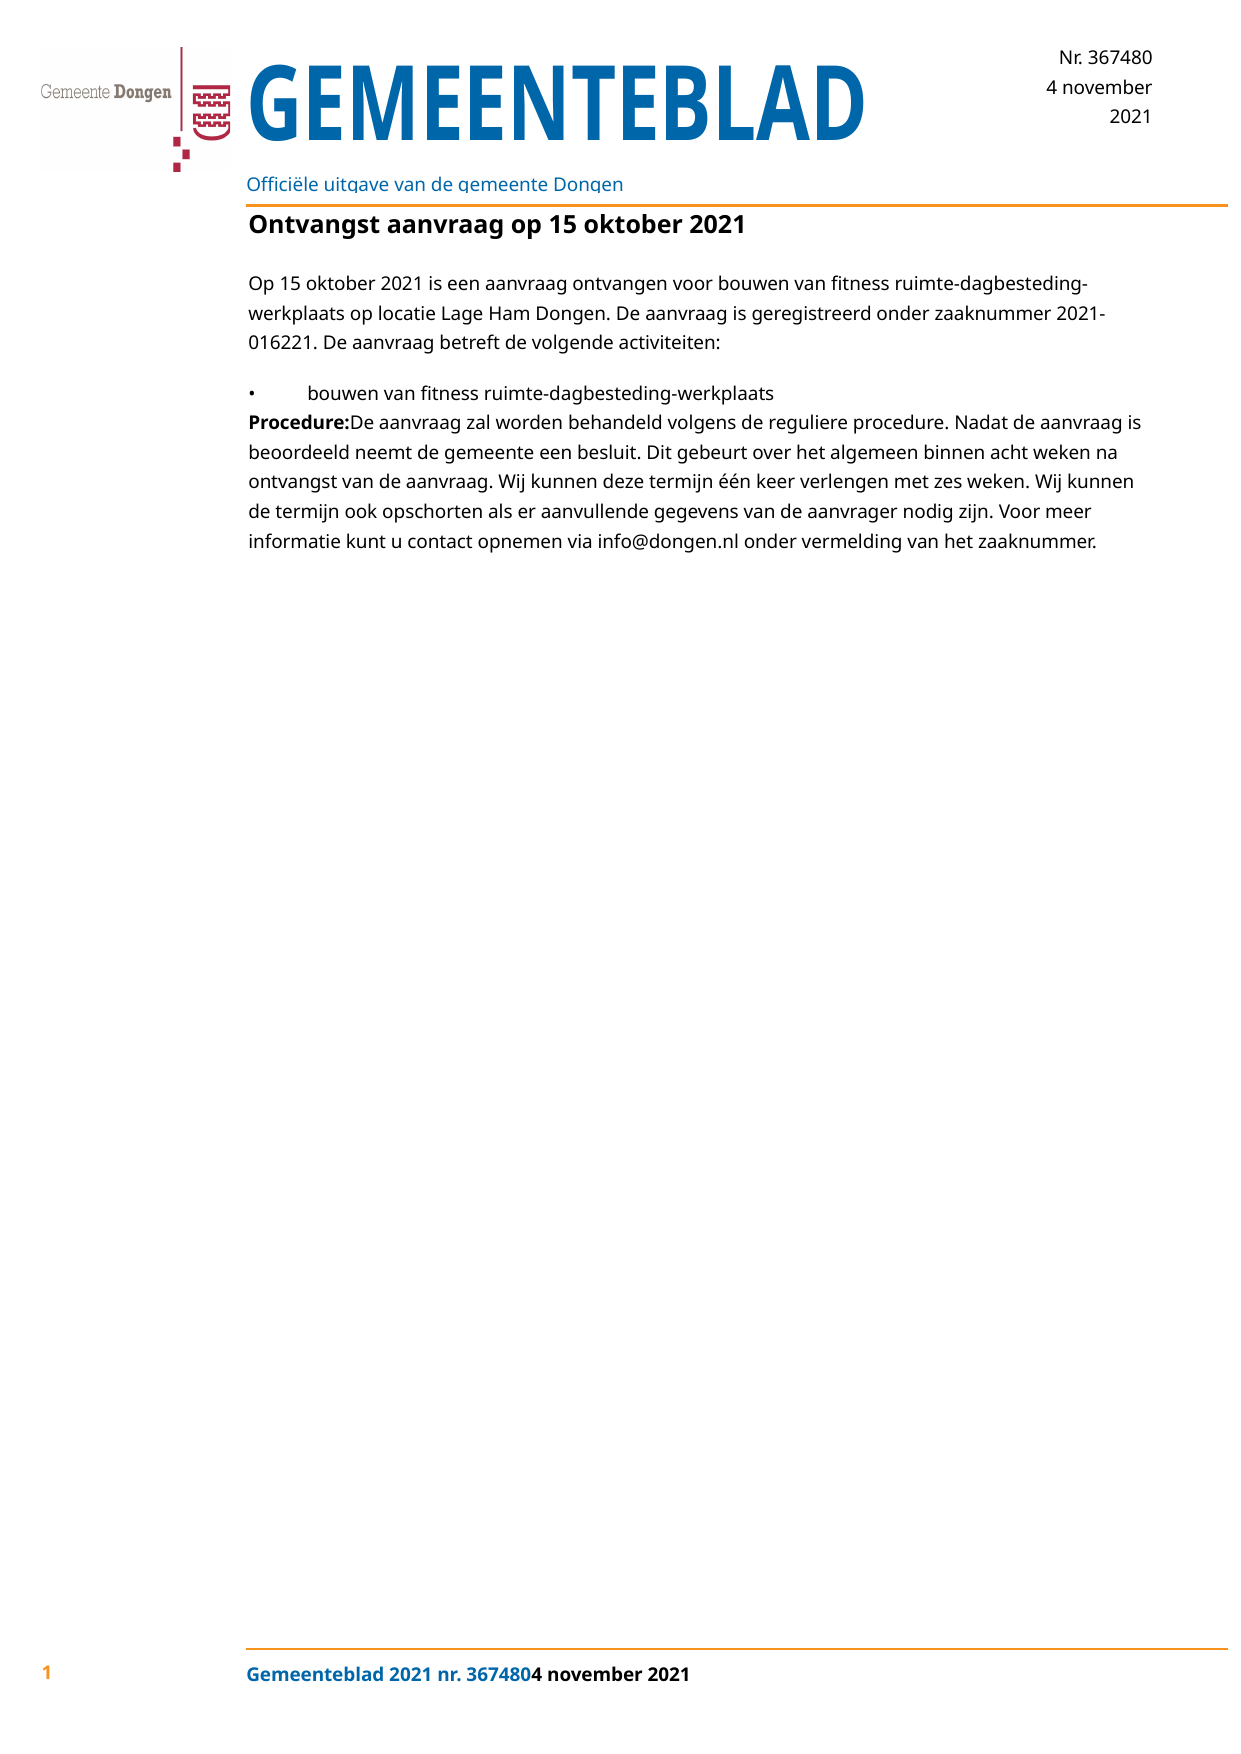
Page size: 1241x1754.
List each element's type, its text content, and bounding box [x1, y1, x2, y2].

picture [41, 47, 231, 172]
list bouwen van fitness ruimte-dagbesteding-werkplaats [248, 380, 1152, 406]
text Ontvangst aanvraag op 15 oktober 2021 [248, 207, 1152, 241]
text Procedure:De aanvraag zal worden behandeld volgens de reguliere procedure. Nadat de aanvraag is beoordeeld neemt de gemeente een besluit. Dit gebeurt over het algemeen binnen acht weken na ontvangst van de aanvraag. Wij kunnen deze termijn één keer verlengen met zes weken. Wij kunnen de termijn ook opschorten als er aanvullende gegevens van de aanvrager nodig zijn. Voor meer informatie kunt u contact opnemen via info@dongen.nl onder vermelding van het zaaknummer. [248, 409, 1152, 553]
text Op 15 oktober 2021 is een aanvraag ontvangen voor bouwen van fitness ruimte-dagbesteding-werkplaats op locatie Lage Ham Dongen. De aanvraag is geregistreerd onder zaaknummer 2021-016221. De aanvraag betreft de volgende activiteiten: [248, 270, 1152, 355]
